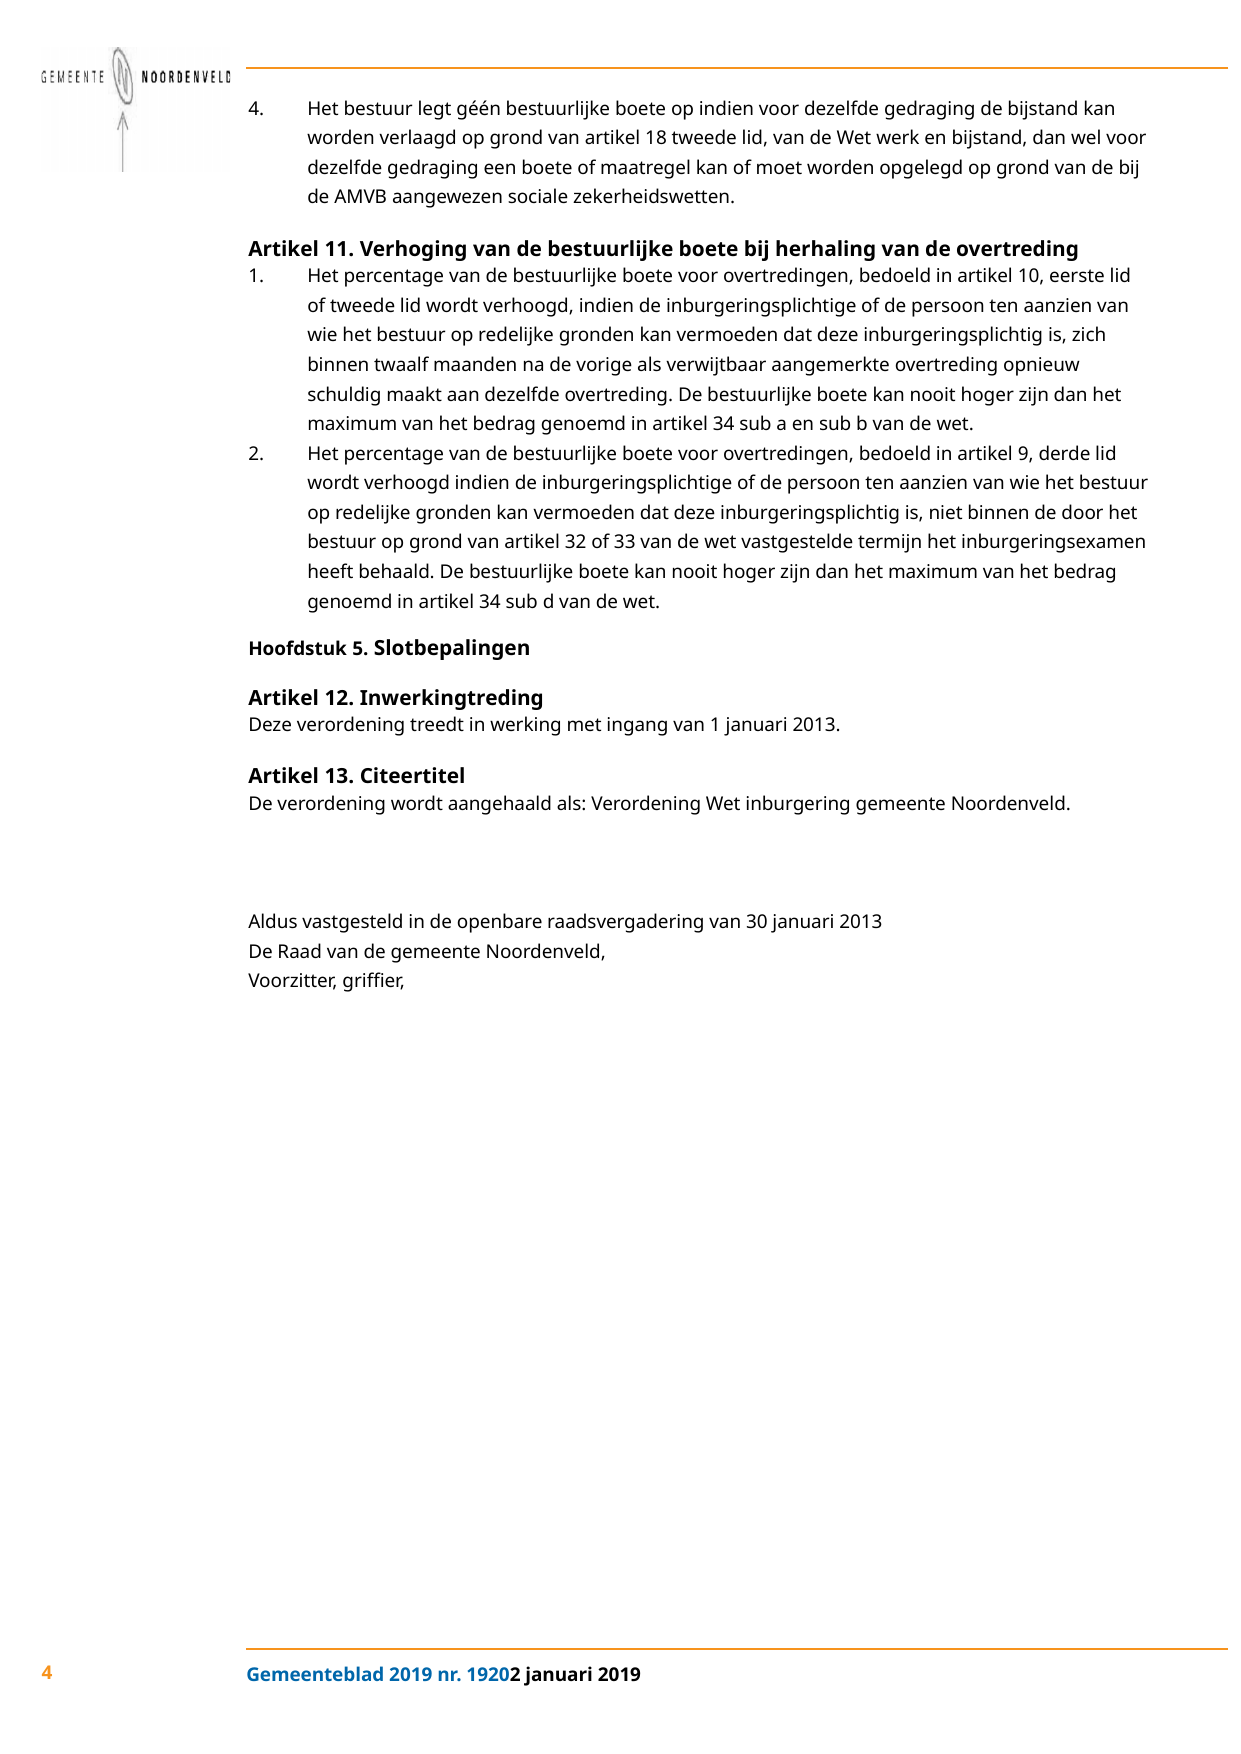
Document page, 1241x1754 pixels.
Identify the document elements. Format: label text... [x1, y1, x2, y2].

text Aldus vastgesteld in de openbare raadsvergadering van 30 januari 2013 [248, 908, 1152, 934]
list Het percentage van de bestuurlijke boete voor overtredingen, bedoeld in artikel 9, derde lid wordt verhoogd indien de inburgeringsplichtige of de persoon ten aanzien van wie het bestuur op redelijke gronden kan vermoeden dat deze inburgeringsplichtig is, niet binnen de door het bestuur op grond van artikel 32 of 33 van de wet vastgestelde termijn het inburgeringsexamen heeft behaald. De bestuurlijke boete kan nooit hoger zijn dan het maximum van het bedrag genoemd in artikel 34 sub d van de wet. [248, 440, 1152, 613]
text De Raad van de gemeente Noordenveld, [248, 938, 1152, 964]
text Hoofdstuk 5. Slotbepalingen [248, 633, 1152, 662]
list Het bestuur legt géén bestuurlijke boete op indien voor dezelfde gedraging de bijstand kan worden verlaagd op grond van artikel 18 tweede lid, van de Wet werk en bijstand, dan wel voor dezelfde gedraging een boete of maatregel kan of moet worden opgelegd op grond van de bij de AMVB aangewezen sociale zekerheidswetten. [248, 95, 1152, 209]
text Artikel 12. Inwerkingtreding [248, 683, 1152, 711]
list Het percentage van de bestuurlijke boete voor overtredingen, bedoeld in artikel 10, eerste lid of tweede lid wordt verhoogd, indien de inburgeringsplichtige of de persoon ten aanzien van wie het bestuur op redelijke gronden kan vermoeden dat deze inburgeringsplichtig is, zich binnen twaalf maanden na de vorige als verwijtbaar aangemerkte overtreding opnieuw schuldig maakt aan dezelfde overtreding. De bestuurlijke boete kan nooit hoger zijn dan het maximum van het bedrag genoemd in artikel 34 sub a en sub b van de wet. [248, 262, 1152, 436]
text Voorzitter, griffier, [248, 967, 1152, 993]
text Artikel 13. Citeertitel [248, 762, 1152, 790]
text Artikel 11. Verhoging van de bestuurlijke boete bij herhaling van de overtreding [248, 234, 1152, 262]
picture [41, 47, 231, 172]
text Deze verordening treedt in werking met ingang van 1 januari 2013. [248, 711, 1152, 737]
text De verordening wordt aangehaald als: Verordening Wet inburgering gemeente Noordenveld. [248, 790, 1152, 816]
